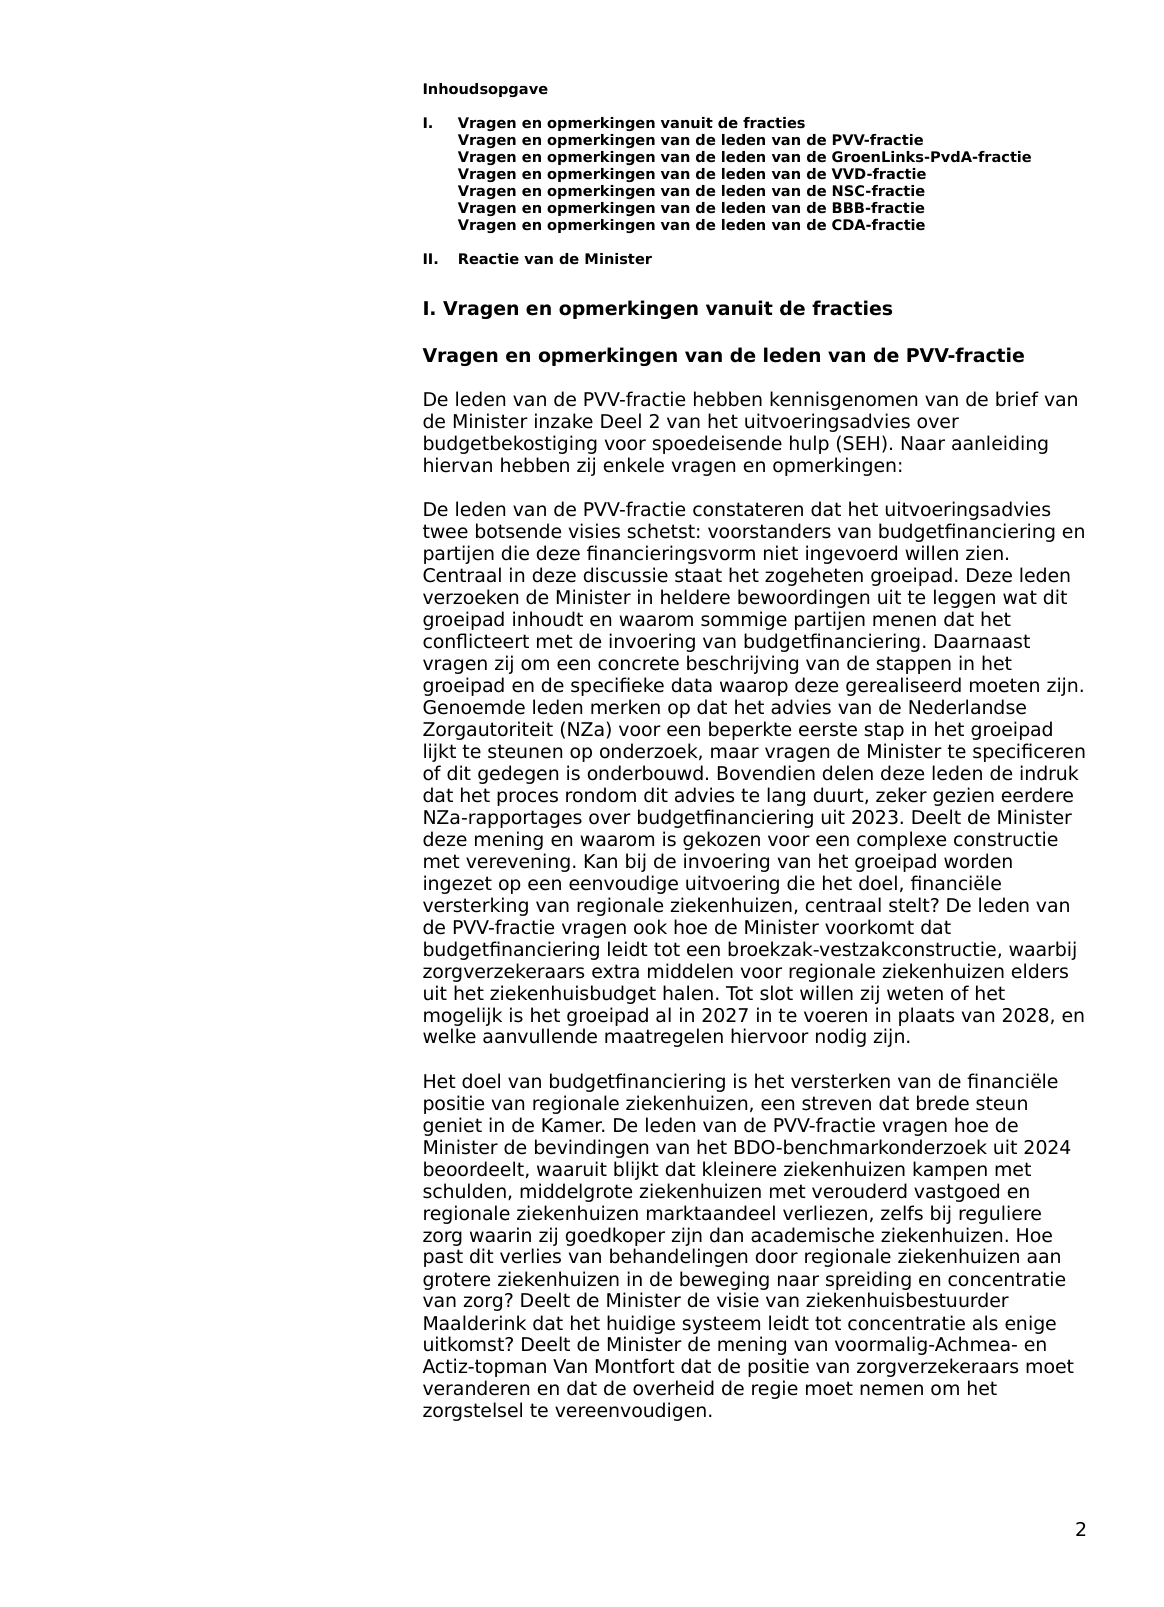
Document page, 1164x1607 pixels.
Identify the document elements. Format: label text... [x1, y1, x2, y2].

table_cell [422, 132, 452, 149]
table_header Inhoudsopgave [422, 81, 1087, 98]
text De leden van de PVV-fractie constateren dat het uitvoeringsadvies twee botsende visies schetst: voorstanders van budgetfinanciering en partijen die deze financieringsvorm niet ingevoerd willen zien. Centraal in deze discussie staat het zogeheten groeipad. Deze leden verzoeken de Minister in heldere bewoordingen uit te leggen wat dit groeipad inhoudt en waarom sommige partijen menen dat het conflicteert met de invoering van budgetfinanciering. Daarnaast vragen zij om een concrete beschrijving van de stappen in het groeipad en de specifieke data waarop deze gerealiseerd moeten zijn. Genoemde leden merken op dat het advies van de Nederlandse Zorgautoriteit (NZa) voor een beperkte eerste stap in het groeipad lijkt te steunen op onderzoek, maar vragen de Minister te specificeren of dit gedegen is onderbouwd. Bovendien delen deze leden de indruk dat het proces rondom dit advies te lang duurt, zeker gezien eerdere NZa-rapportages over budgetfinanciering uit 2023. Deelt de Minister deze mening en waarom is gekozen voor een complexe constructie met verevening. Kan bij de invoering van het groeipad worden ingezet op een eenvoudige uitvoering die het doel, financiële versterking van regionale ziekenhuizen, centraal stelt? De leden van de PVV-fractie vragen ook hoe de Minister voorkomt dat budgetfinanciering leidt tot een broekzak-vestzakconstructie, waarbij zorgverzekeraars extra middelen voor regionale ziekenhuizen elders uit het ziekenhuisbudget halen. Tot slot willen zij weten of het mogelijk is het groeipad al in 2027 in te voeren in plaats van 2028, en welke aanvullende maatregelen hiervoor nodig zijn. [422, 499, 1087, 1048]
table_cell [422, 183, 452, 200]
table_cell [422, 149, 452, 166]
table_cell Vragen en opmerkingen van de leden van de CDA-fractie [452, 217, 1087, 234]
table_cell I. [422, 115, 452, 132]
table_cell Vragen en opmerkingen van de leden van de VVD-fractie [452, 166, 1087, 183]
table_cell Vragen en opmerkingen van de leden van de PVV-fractie [452, 132, 1087, 149]
table_cell Vragen en opmerkingen van de leden van de GroenLinks-PvdA-fractie [452, 149, 1087, 166]
subtitle Vragen en opmerkingen van de leden van de PVV-fractie [422, 345, 1087, 367]
text De leden van de PVV-fractie hebben kennisgenomen van de brief van de Minister inzake Deel 2 van het uitvoeringsadvies over budgetbekostiging voor spoedeisende hulp (SEH). Naar aanleiding hiervan hebben zij enkele vragen en opmerkingen: [422, 389, 1087, 477]
text Het doel van budgetfinanciering is het versterken van de financiële positie van regionale ziekenhuizen, een streven dat brede steun geniet in de Kamer. De leden van de PVV-fractie vragen hoe de Minister de bevindingen van het BDO-benchmarkonderzoek uit 2024 beoordeelt, waaruit blijkt dat kleinere ziekenhuizen kampen met schulden, middelgrote ziekenhuizen met verouderd vastgoed en regionale ziekenhuizen marktaandeel verliezen, zelfs bij reguliere zorg waarin zij goedkoper zijn dan academische ziekenhuizen. Hoe past dit verlies van behandelingen door regionale ziekenhuizen aan grotere ziekenhuizen in de beweging naar spreiding en concentratie van zorg? Deelt de Minister de visie van ziekenhuisbestuurder Maalderink dat het huidige systeem leidt tot concentratie als enige uitkomst? Deelt de Minister de mening van voormalig-Achmea- en Actiz-topman Van Montfort dat de positie van zorgverzekeraars moet veranderen en dat de overheid de regie moet nemen om het zorgstelsel te vereenvoudigen. [422, 1071, 1087, 1422]
table_cell [452, 98, 1087, 115]
table_cell Vragen en opmerkingen van de leden van de BBB-fractie [452, 200, 1087, 217]
table_cell II. [422, 251, 452, 268]
table_cell [422, 217, 452, 234]
table_cell [422, 234, 452, 251]
table_cell Vragen en opmerkingen vanuit de fracties [452, 115, 1087, 132]
table_cell [422, 166, 452, 183]
table_cell Reactie van de Minister [452, 251, 1087, 268]
table_cell [452, 234, 1087, 251]
subtitle I. Vragen en opmerkingen vanuit de fracties [422, 298, 1087, 320]
table_cell [422, 98, 452, 115]
table_cell [422, 200, 452, 217]
table_cell Vragen en opmerkingen van de leden van de NSC-fractie [452, 183, 1087, 200]
